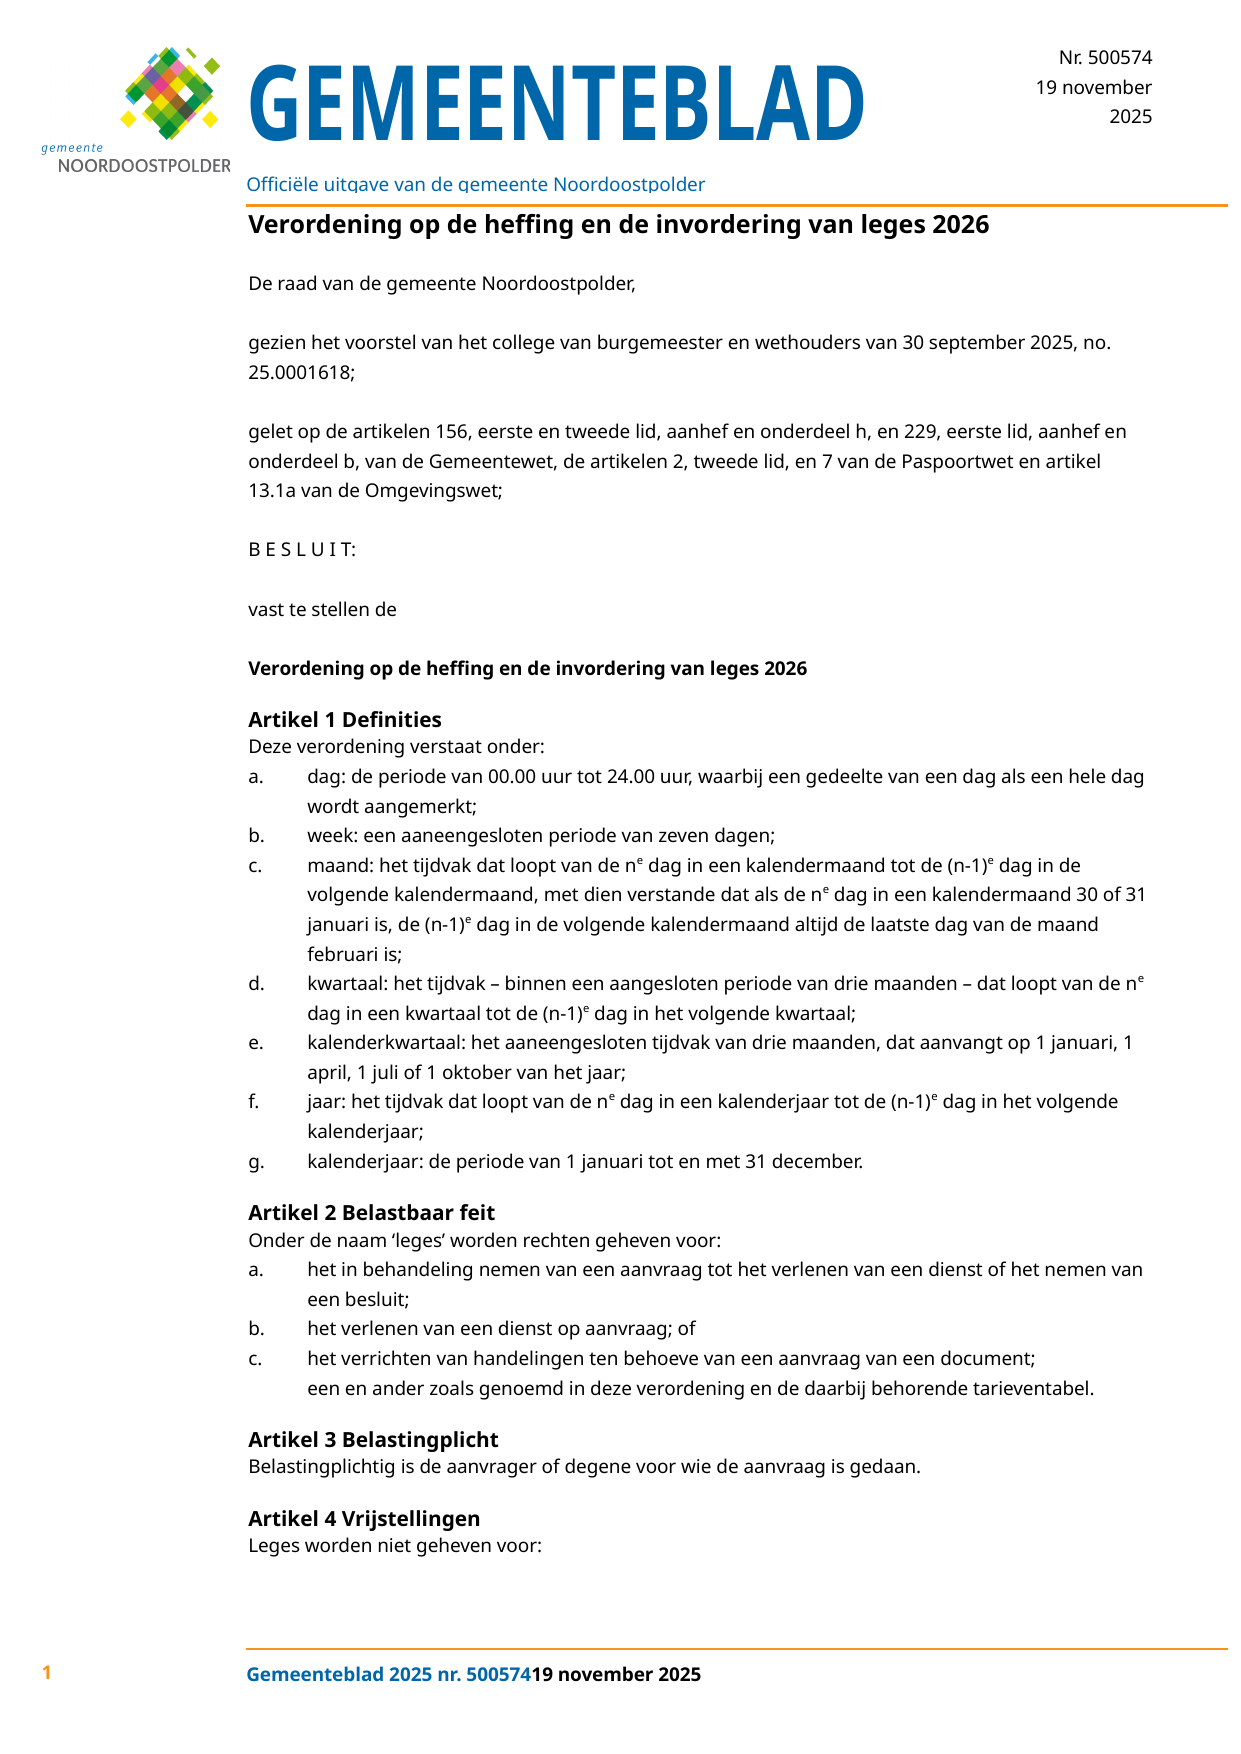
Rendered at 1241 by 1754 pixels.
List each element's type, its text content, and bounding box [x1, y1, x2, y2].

picture [41, 47, 231, 172]
list maand: het tijdvak dat loopt van de ne dag in een kalendermaand tot de (n-1)e dag in de volgende kalendermaand, met dien verstande dat als de ne dag in een kalendermaand 30 of 31 januari is, de (n-1)e dag in de volgende kalendermaand altijd de laatste dag van de maand februari is; [248, 852, 1152, 967]
list het in behandeling nemen van een aanvraag tot het verlenen van een dienst of het nemen van een besluit; [248, 1256, 1152, 1312]
list kalenderkwartaal: het aaneengesloten tijdvak van drie maanden, dat aanvangt op 1 januari, 1 april, 1 juli of 1 oktober van het jaar; [248, 1029, 1152, 1085]
text Verordening op de heffing en de invordering van leges 2026 [248, 655, 1152, 681]
text Artikel 3 Belastingplicht [248, 1425, 1152, 1453]
list een en ander zoals genoemd in deze verordening en de daarbij behorende tarieventabel. [248, 1375, 1152, 1400]
list kwartaal: het tijdvak – binnen een aangesloten periode van drie maanden – dat loopt van de ne dag in een kwartaal tot de (n-1)e dag in het volgende kwartaal; [248, 970, 1152, 1026]
text Artikel 4 Vrijstellingen [248, 1504, 1152, 1532]
text Onder de naam ‘leges’ worden rechten geheven voor: [248, 1227, 1152, 1252]
text gezien het voorstel van het college van burgemeester en wethouders van 30 september 2025, no. 25.0001618; [248, 329, 1152, 385]
text vast te stellen de [248, 596, 1152, 621]
list kalenderjaar: de periode van 1 januari tot en met 31 december. [248, 1148, 1152, 1174]
text Artikel 2 Belastbaar feit [248, 1198, 1152, 1227]
text B E S L U I T: [248, 537, 1152, 562]
list het verrichten van handelingen ten behoeve van een aanvraag van een document; [248, 1345, 1152, 1371]
text Belastingplichtig is de aanvrager of degene voor wie de aanvraag is gedaan. [248, 1453, 1152, 1479]
text Verordening op de heffing en de invordering van leges 2026 [248, 207, 1152, 241]
text gelet op de artikelen 156, eerste en tweede lid, aanhef en onderdeel h, en 229, eerste lid, aanhef en onderdeel b, van de Gemeentewet, de artikelen 2, tweede lid, en 7 van de Paspoortwet en artikel 13.1a van de Omgevingswet; [248, 418, 1152, 503]
text De raad van de gemeente Noordoostpolder, [248, 270, 1152, 296]
list dag: de periode van 00.00 uur tot 24.00 uur, waarbij een gedeelte van een dag als een hele dag wordt aangemerkt; [248, 763, 1152, 819]
text Leges worden niet geheven voor: [248, 1532, 1152, 1558]
list week: een aaneengesloten periode van zeven dagen; [248, 822, 1152, 848]
text Artikel 1 Definities [248, 705, 1152, 734]
text Deze verordening verstaat onder: [248, 734, 1152, 759]
list jaar: het tijdvak dat loopt van de ne dag in een kalenderjaar tot de (n-1)e dag in het volgende kalenderjaar; [248, 1089, 1152, 1144]
list het verlenen van een dienst op aanvraag; of [248, 1316, 1152, 1341]
